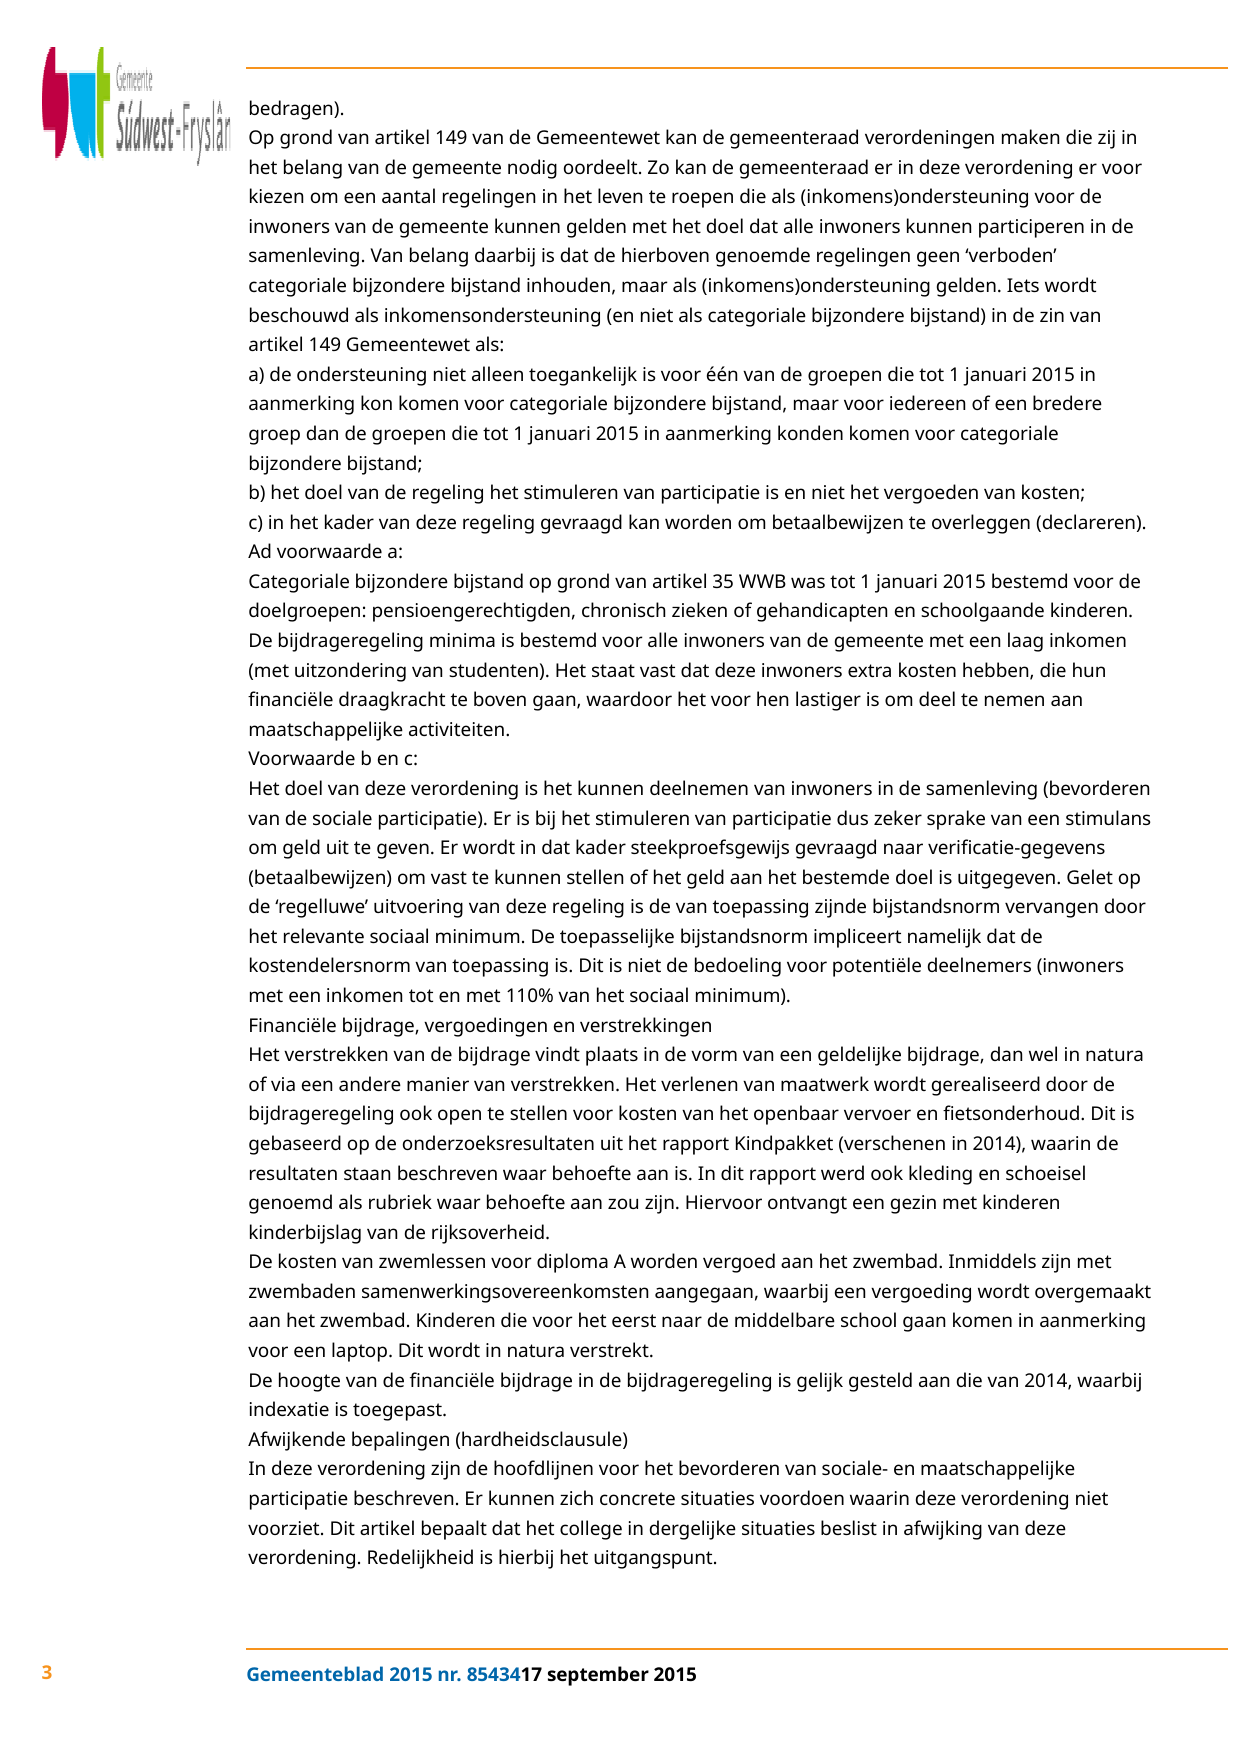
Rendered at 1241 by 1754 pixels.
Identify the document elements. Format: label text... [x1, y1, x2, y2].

text Voorwaarde b en c: [248, 746, 1152, 771]
text Financiële bijdrage, vergoedingen en verstrekkingen [248, 1012, 1152, 1038]
text b) het doel van de regeling het stimuleren van participatie is en niet het vergoeden van kosten; [248, 479, 1152, 505]
text a) de ondersteuning niet alleen toegankelijk is voor één van de groepen die tot 1 januari 2015 in aanmerking kon komen voor categoriale bijzondere bijstand, maar voor iedereen of een bredere groep dan de groepen die tot 1 januari 2015 in aanmerking konden komen voor categoriale bijzondere bijstand; [248, 361, 1152, 476]
text De hoogte van de financiële bijdrage in de bijdrageregeling is gelijk gesteld aan die van 2014, waarbij indexatie is toegepast. [248, 1367, 1152, 1422]
text Het doel van deze verordening is het kunnen deelnemen van inwoners in de samenleving (bevorderen van de sociale participatie). Er is bij het stimuleren van participatie dus zeker sprake van een stimulans om geld uit te geven. Er wordt in dat kader steekproefsgewijs gevraagd naar verificatie-gegevens (betaalbewijzen) om vast te kunnen stellen of het geld aan het bestemde doel is uitgegeven. Gelet op de ‘regelluwe’ uitvoering van deze regeling is de van toepassing zijnde bijstandsnorm vervangen door het relevante sociaal minimum. De toepasselijke bijstandsnorm impliceert namelijk dat de kostendelersnorm van toepassing is. Dit is niet de bedoeling voor potentiële deelnemers (inwoners met een inkomen tot en met 110% van het sociaal minimum). [248, 775, 1152, 1008]
picture [41, 47, 231, 172]
text In deze verordening zijn de hoofdlijnen voor het bevorderen van sociale- en maatschappelijke participatie beschreven. Er kunnen zich concrete situaties voordoen waarin deze verordening niet voorziet. Dit artikel bepaalt dat het college in dergelijke situaties beslist in afwijking van deze verordening. Redelijkheid is hierbij het uitgangspunt. [248, 1456, 1152, 1570]
text bedragen). [248, 95, 1152, 121]
text Ad voorwaarde a: [248, 538, 1152, 564]
text Het verstrekken van de bijdrage vindt plaats in de vorm van een geldelijke bijdrage, dan wel in natura of via een andere manier van verstrekken. Het verlenen van maatwerk wordt gerealiseerd door de bijdrageregeling ook open te stellen voor kosten van het openbaar vervoer en fietsonderhoud. Dit is gebaseerd op de onderzoeksresultaten uit het rapport Kindpakket (verschenen in 2014), waarin de resultaten staan beschreven waar behoefte aan is. In dit rapport werd ook kleding en schoeisel genoemd als rubriek waar behoefte aan zou zijn. Hiervoor ontvangt een gezin met kinderen kinderbijslag van de rijksoverheid. [248, 1041, 1152, 1245]
text Op grond van artikel 149 van de Gemeentewet kan de gemeenteraad verordeningen maken die zij in het belang van de gemeente nodig oordeelt. Zo kan de gemeenteraad er in deze verordening er voor kiezen om een aantal regelingen in het leven te roepen die als (inkomens)ondersteuning voor de inwoners van de gemeente kunnen gelden met het doel dat alle inwoners kunnen participeren in de samenleving. Van belang daarbij is dat de hierboven genoemde regelingen geen ‘verboden’ categoriale bijzondere bijstand inhouden, maar als (inkomens)ondersteuning gelden. Iets wordt beschouwd als inkomensondersteuning (en niet als categoriale bijzondere bijstand) in de zin van artikel 149 Gemeentewet als: [248, 124, 1152, 357]
text De kosten van zwemlessen voor diploma A worden vergoed aan het zwembad. Inmiddels zijn met zwembaden samenwerkingsovereenkomsten aangegaan, waarbij een vergoeding wordt overgemaakt aan het zwembad. Kinderen die voor het eerst naar de middelbare school gaan komen in aanmerking voor een laptop. Dit wordt in natura verstrekt. [248, 1248, 1152, 1363]
text c) in het kader van deze regeling gevraagd kan worden om betaalbewijzen te overleggen (declareren). [248, 509, 1152, 535]
text Categoriale bijzondere bijstand op grond van artikel 35 WWB was tot 1 januari 2015 bestemd voor de doelgroepen: pensioengerechtigden, chronisch zieken of gehandicapten en schoolgaande kinderen. De bijdrageregeling minima is bestemd voor alle inwoners van de gemeente met een laag inkomen (met uitzondering van studenten). Het staat vast dat deze inwoners extra kosten hebben, die hun financiële draagkracht te boven gaan, waardoor het voor hen lastiger is om deel te nemen aan maatschappelijke activiteiten. [248, 568, 1152, 742]
text Afwijkende bepalingen (hardheidsclausule) [248, 1426, 1152, 1452]
